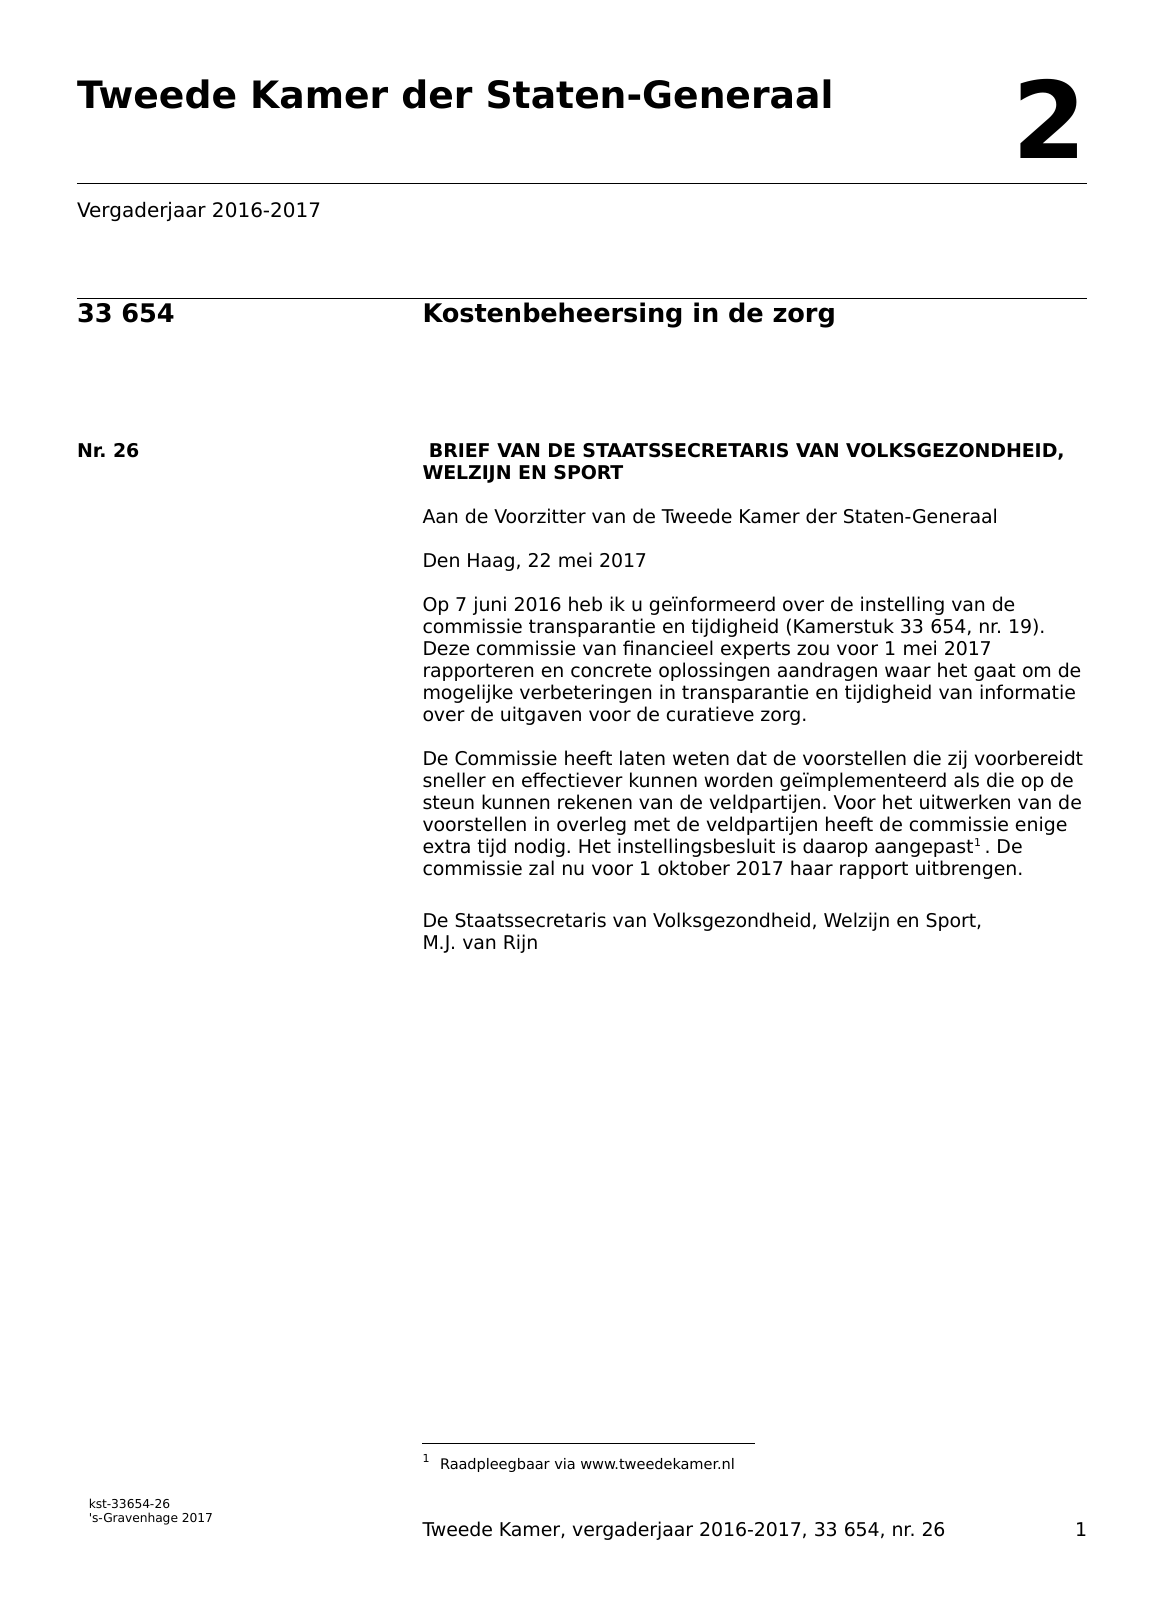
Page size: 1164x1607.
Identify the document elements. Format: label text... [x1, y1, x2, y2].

table_header 2 [886, 59, 1087, 183]
table_header Tweede Kamer der Staten-Generaal [77, 59, 886, 183]
text Op 7 juni 2016 heb ik u geïnformeerd over de instelling van de commissie transparantie en tijdigheid (Kamerstuk 33 654, nr. 19). Deze commissie van financieel experts zou voor 1 mei 2017 rapporteren en concrete oplossingen aandragen waar het gaat om de mogelijke verbeteringen in transparantie en tijdigheid van informatie over de uitgaven voor de curatieve zorg. [422, 594, 1087, 726]
subtitle 33 654 Kostenbeheersing in de zorg [77, 299, 1087, 329]
text Raadpleegbaar via www.tweedekamer.nl [422, 1452, 1087, 1474]
text 's-Gravenhage 2017 [88, 1511, 323, 1525]
text kst-33654-26 [88, 1497, 323, 1511]
text Aan de Voorzitter van de Tweede Kamer der Staten-Generaal [422, 506, 1087, 528]
subtitle Nr. 26 BRIEF VAN DE STAATSSECRETARIS VAN VOLKSGEZONDHEID, WELZIJN EN SPORT [77, 440, 1087, 484]
text Den Haag, 22 mei 2017 [422, 550, 1087, 572]
text De Commissie heeft laten weten dat de voorstellen die zij voorbereidt sneller en effectiever kunnen worden geïmplementeerd als die op de steun kunnen rekenen van de veldpartijen. Voor het uitwerken van de voorstellen in overleg met de veldpartijen heeft de commissie enige extra tijd nodig. Het instellingsbesluit is daarop aangepast. De commissie zal nu voor 1 oktober 2017 haar rapport uitbrengen. [422, 748, 1087, 880]
text De Staatssecretaris van Volksgezondheid, Welzijn en Sport, M.J. van Rijn [422, 910, 1087, 954]
table_cell Vergaderjaar 2016-2017 [77, 184, 1087, 298]
